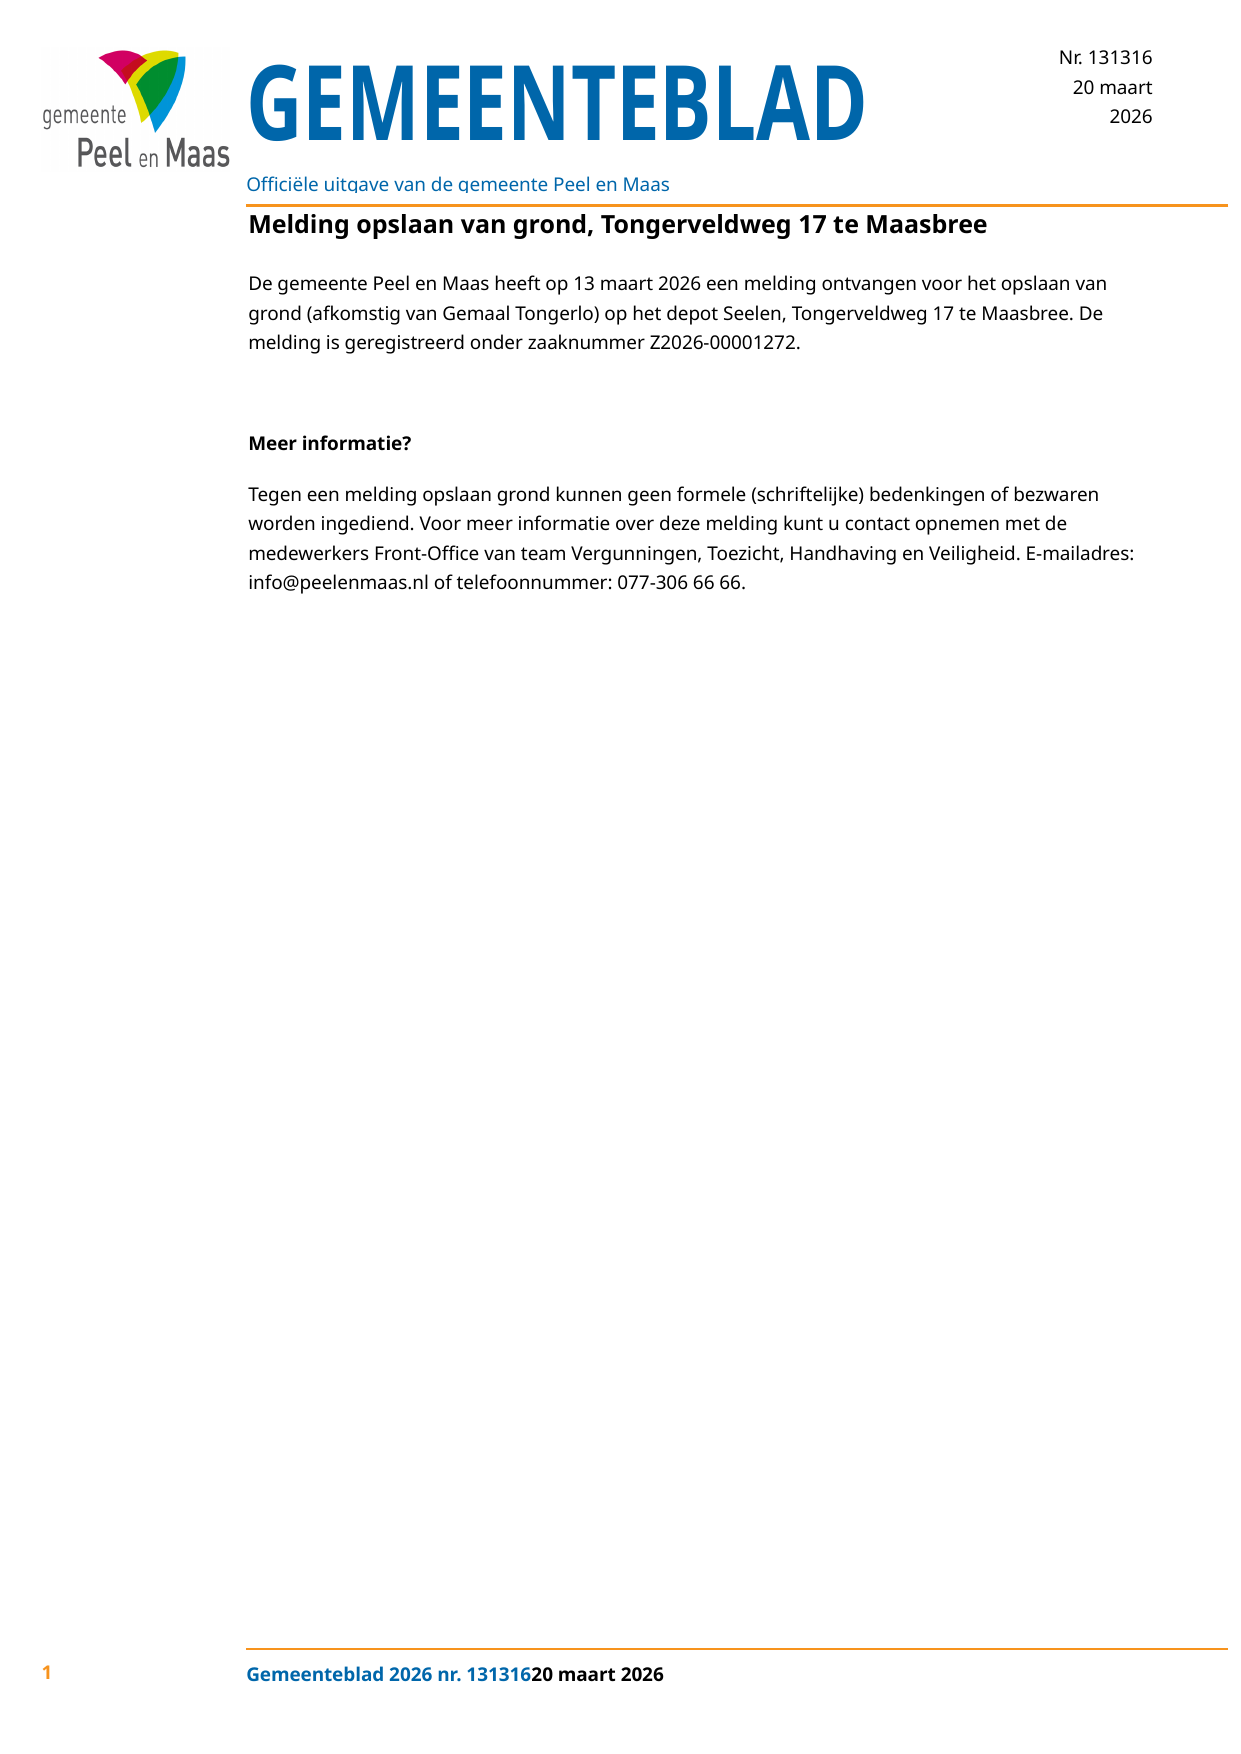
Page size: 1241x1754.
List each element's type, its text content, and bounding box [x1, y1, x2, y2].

text Melding opslaan van grond, Tongerveldweg 17 te Maasbree [248, 207, 1152, 241]
picture [41, 47, 231, 172]
text De gemeente Peel en Maas heeft op 13 maart 2026 een melding ontvangen voor het opslaan van grond (afkomstig van Gemaal Tongerlo) op het depot Seelen, Tongerveldweg 17 te Maasbree. De melding is geregistreerd onder zaaknummer Z2026-00001272. [248, 270, 1152, 355]
text Tegen een melding opslaan grond kunnen geen formele (schriftelijke) bedenkingen of bezwaren worden ingediend. Voor meer informatie over deze melding kunt u contact opnemen met de medewerkers Front-Office van team Vergunningen, Toezicht, Handhaving en Veiligheid. E-mailadres: info@peelenmaas.nl of telefoonnummer: 077-306 66 66. [248, 481, 1152, 595]
text Meer informatie? [248, 430, 1152, 456]
